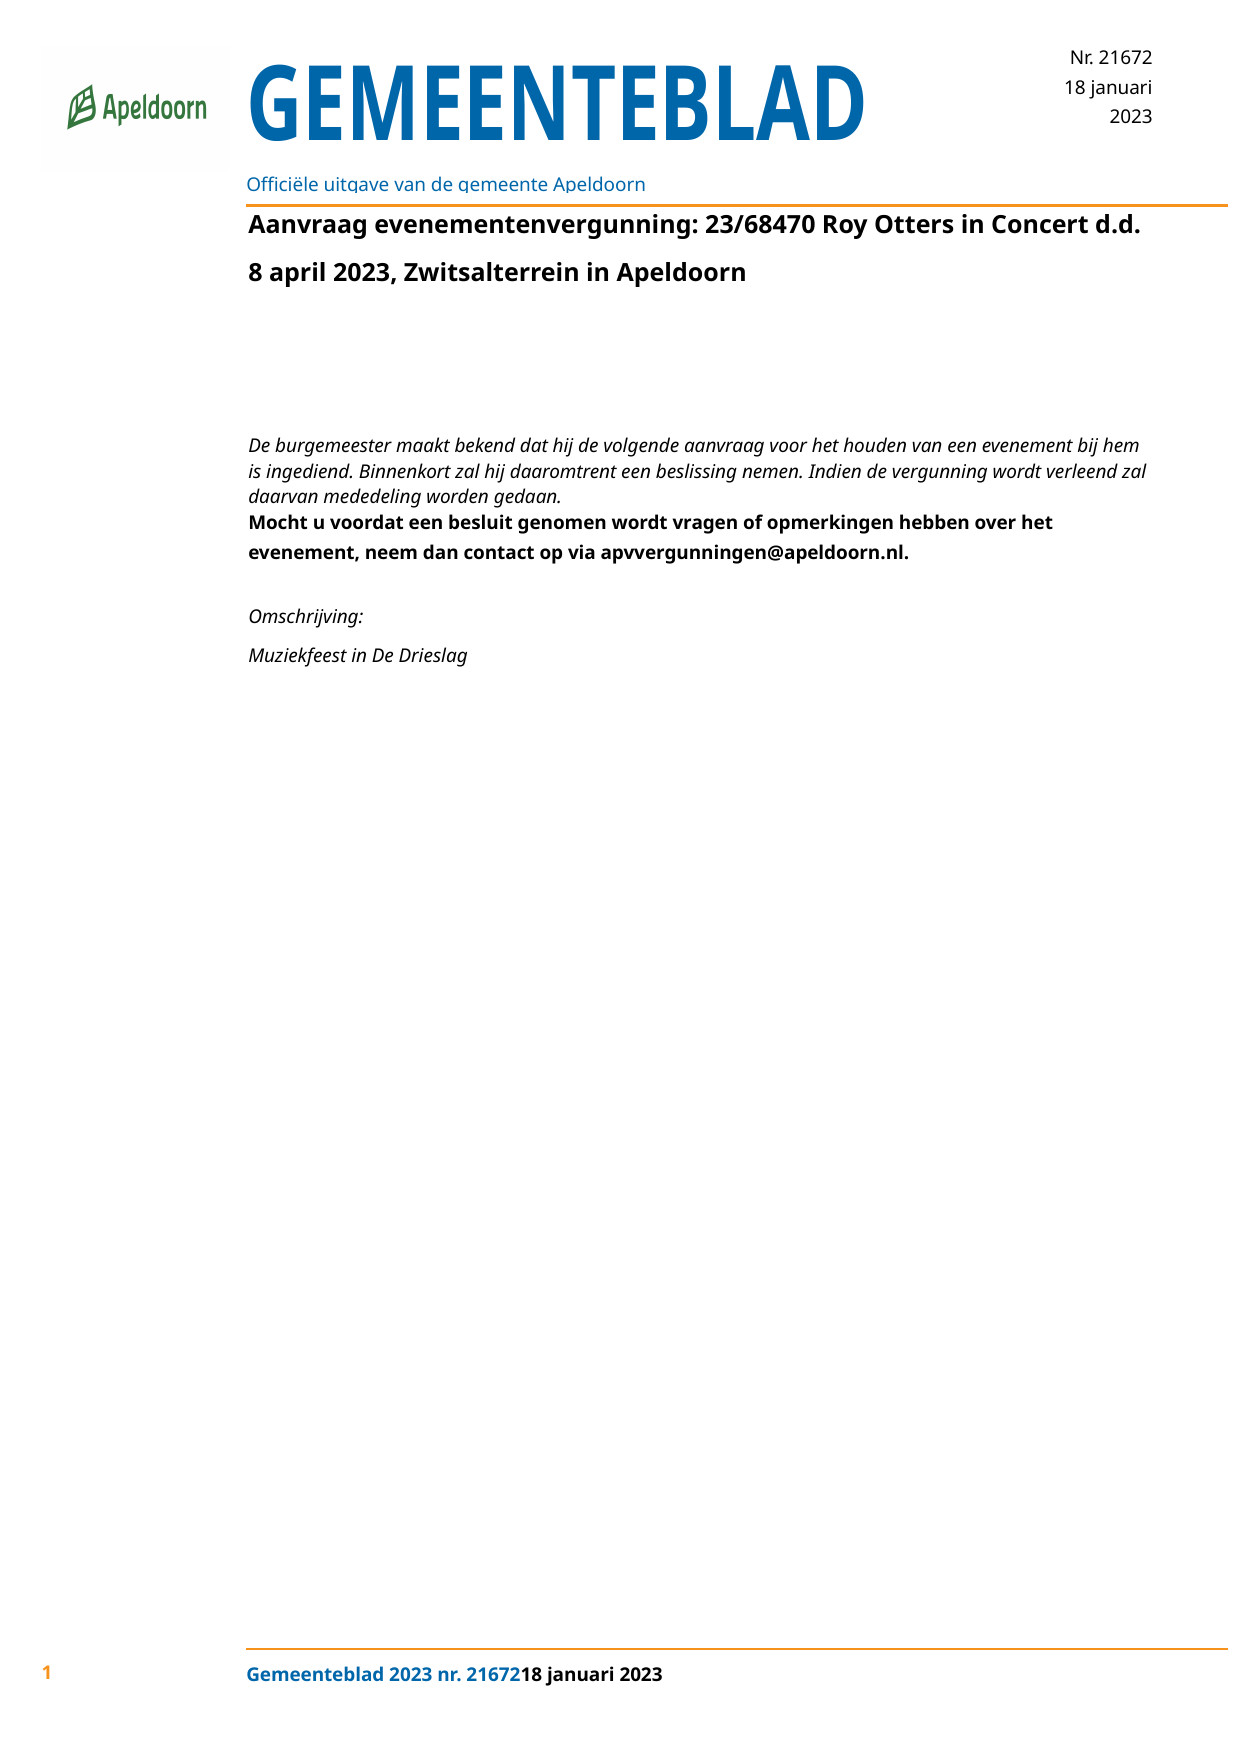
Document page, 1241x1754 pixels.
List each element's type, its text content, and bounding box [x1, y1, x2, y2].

text Aanvraag evenementenvergunning: 23/68470 Roy Otters in Concert d.d. 8 april 2023, Zwitsalterrein in Apeldoorn [248, 207, 1152, 288]
picture [41, 47, 231, 172]
text Omschrijving: [248, 603, 1152, 629]
text Mocht u voordat een besluit genomen wordt vragen of opmerkingen hebben over het evenement, neem dan contact op via apvvergunningen@apeldoorn.nl. [248, 509, 1152, 565]
text De burgemeester maakt bekend dat hij de volgende aanvraag voor het houden van een evenement bij hem is ingediend. Binnenkort zal hij daaromtrent een beslissing nemen. Indien de vergunning wordt verleend zal daarvan mededeling worden gedaan. [248, 432, 1152, 509]
text Muziekfeest in De Drieslag [248, 642, 1152, 668]
